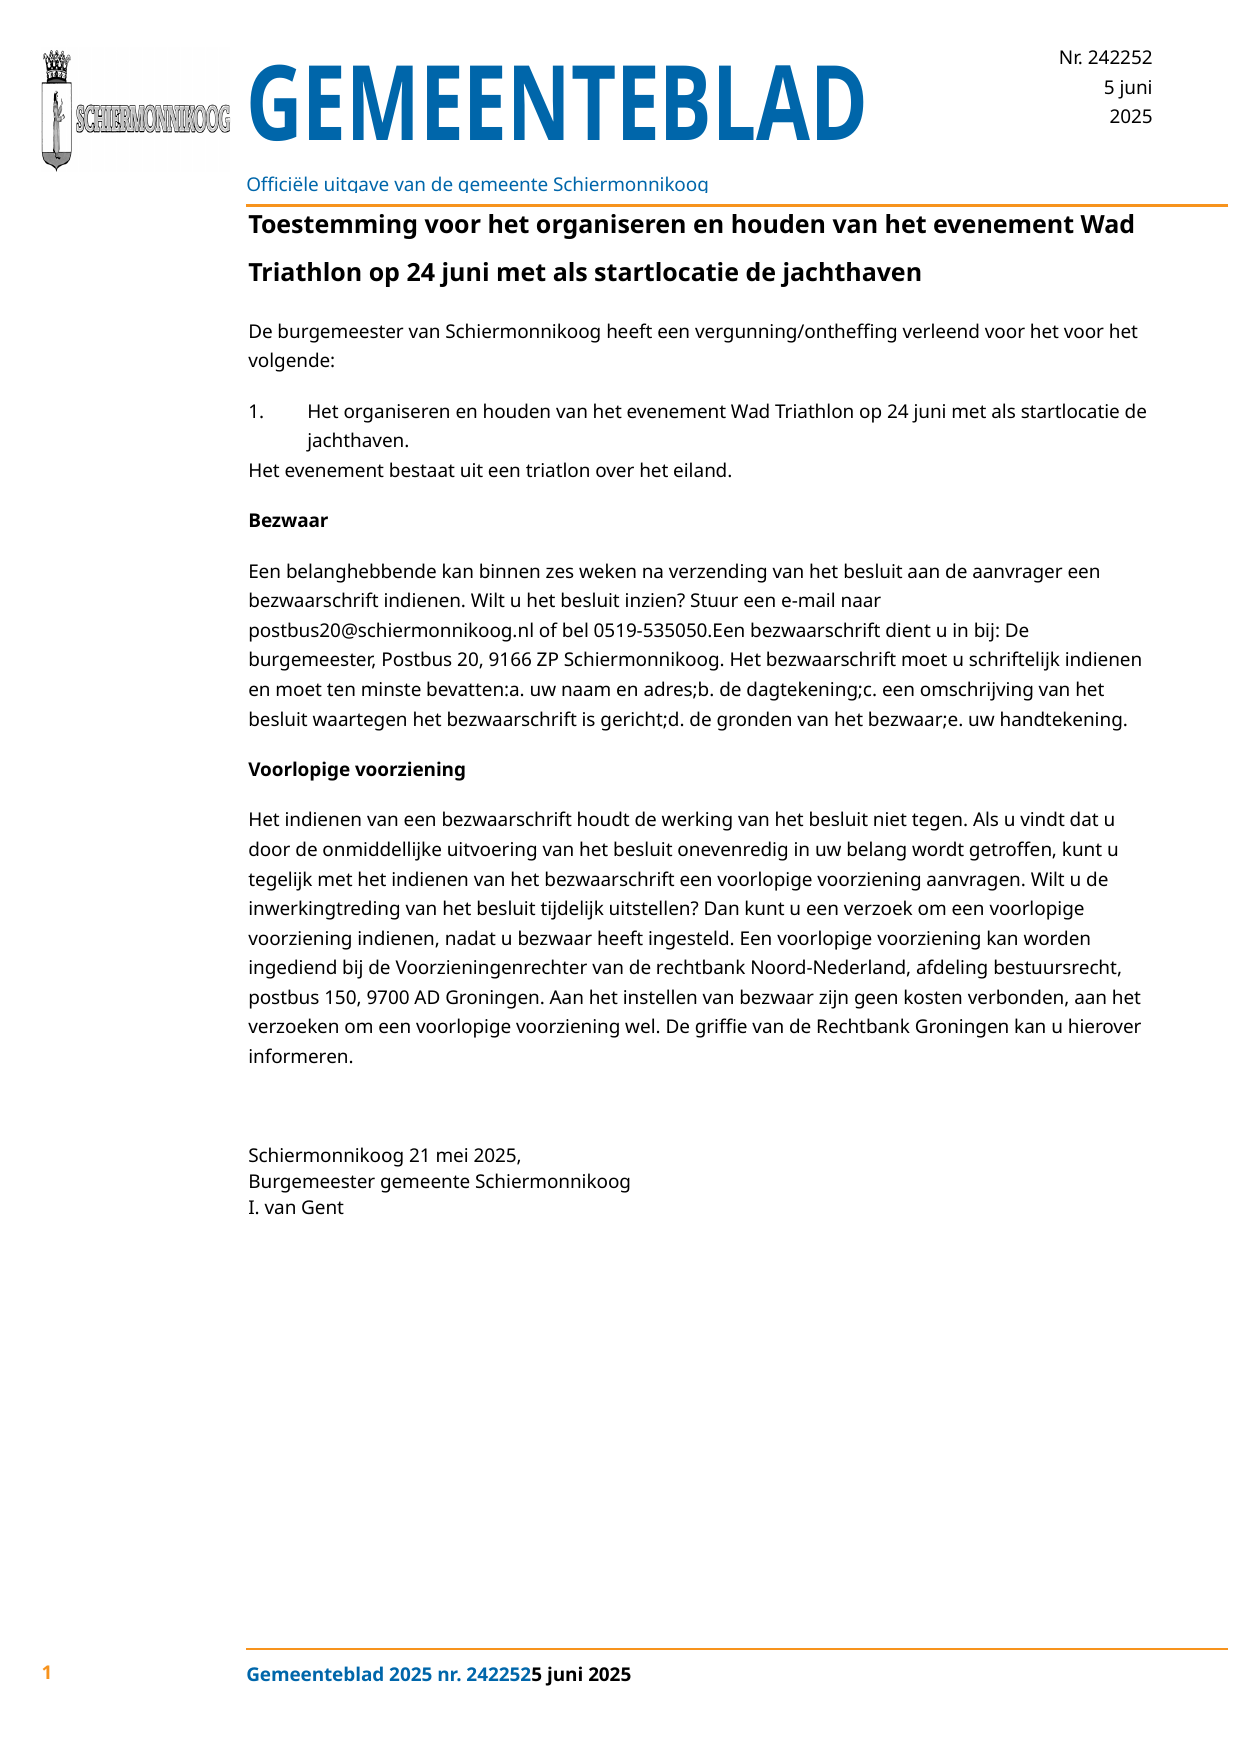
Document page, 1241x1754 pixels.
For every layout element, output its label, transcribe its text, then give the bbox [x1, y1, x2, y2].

text Burgemeester gemeente Schiermonnikoog [248, 1168, 1152, 1194]
list Het organiseren en houden van het evenement Wad Triathlon op 24 juni met als startlocatie de jachthaven. [248, 398, 1152, 453]
picture [41, 47, 231, 172]
text Bezwaar [248, 507, 1152, 533]
text Een belanghebbende kan binnen zes weken na verzending van het besluit aan de aanvrager een bezwaarschrift indienen. Wilt u het besluit inzien? Stuur een e-mail naar postbus20@schiermonnikoog.nl of bel 0519-535050.Een bezwaarschrift dient u in bij: De burgemeester, Postbus 20, 9166 ZP Schiermonnikoog. Het bezwaarschrift moet u schriftelijk indienen en moet ten minste bevatten:a. uw naam en adres;b. de dagtekening;c. een omschrijving van het besluit waartegen het bezwaarschrift is gericht;d. de gronden van het bezwaar;e. uw handtekening. [248, 558, 1152, 732]
text I. van Gent [248, 1194, 1152, 1220]
text Voorlopige voorziening [248, 756, 1152, 782]
text Schiermonnikoog 21 mei 2025, [248, 1143, 1152, 1168]
text Toestemming voor het organiseren en houden van het evenement Wad Triathlon op 24 juni met als startlocatie de jachthaven [248, 207, 1152, 288]
text Het evenement bestaat uit een triatlon over het eiland. [248, 457, 1152, 483]
text Het indienen van een bezwaarschrift houdt de werking van het besluit niet tegen. Als u vindt dat u door de onmiddellijke uitvoering van het besluit onevenredig in uw belang wordt getroffen, kunt u tegelijk met het indienen van het bezwaarschrift een voorlopige voorziening aanvragen. Wilt u de inwerkingtreding van het besluit tijdelijk uitstellen? Dan kunt u een verzoek om een voorlopige voorziening indienen, nadat u bezwaar heeft ingesteld. Een voorlopige voorziening kan worden ingediend bij de Voorzieningenrechter van de rechtbank Noord-Nederland, afdeling bestuursrecht, postbus 150, 9700 AD Groningen. Aan het instellen van bezwaar zijn geen kosten verbonden, aan het verzoeken om een voorlopige voorziening wel. De griffie van de Rechtbank Groningen kan u hierover informeren. [248, 807, 1152, 1069]
text De burgemeester van Schiermonnikoog heeft een vergunning/ontheffing verleend voor het voor het volgende: [248, 318, 1152, 373]
